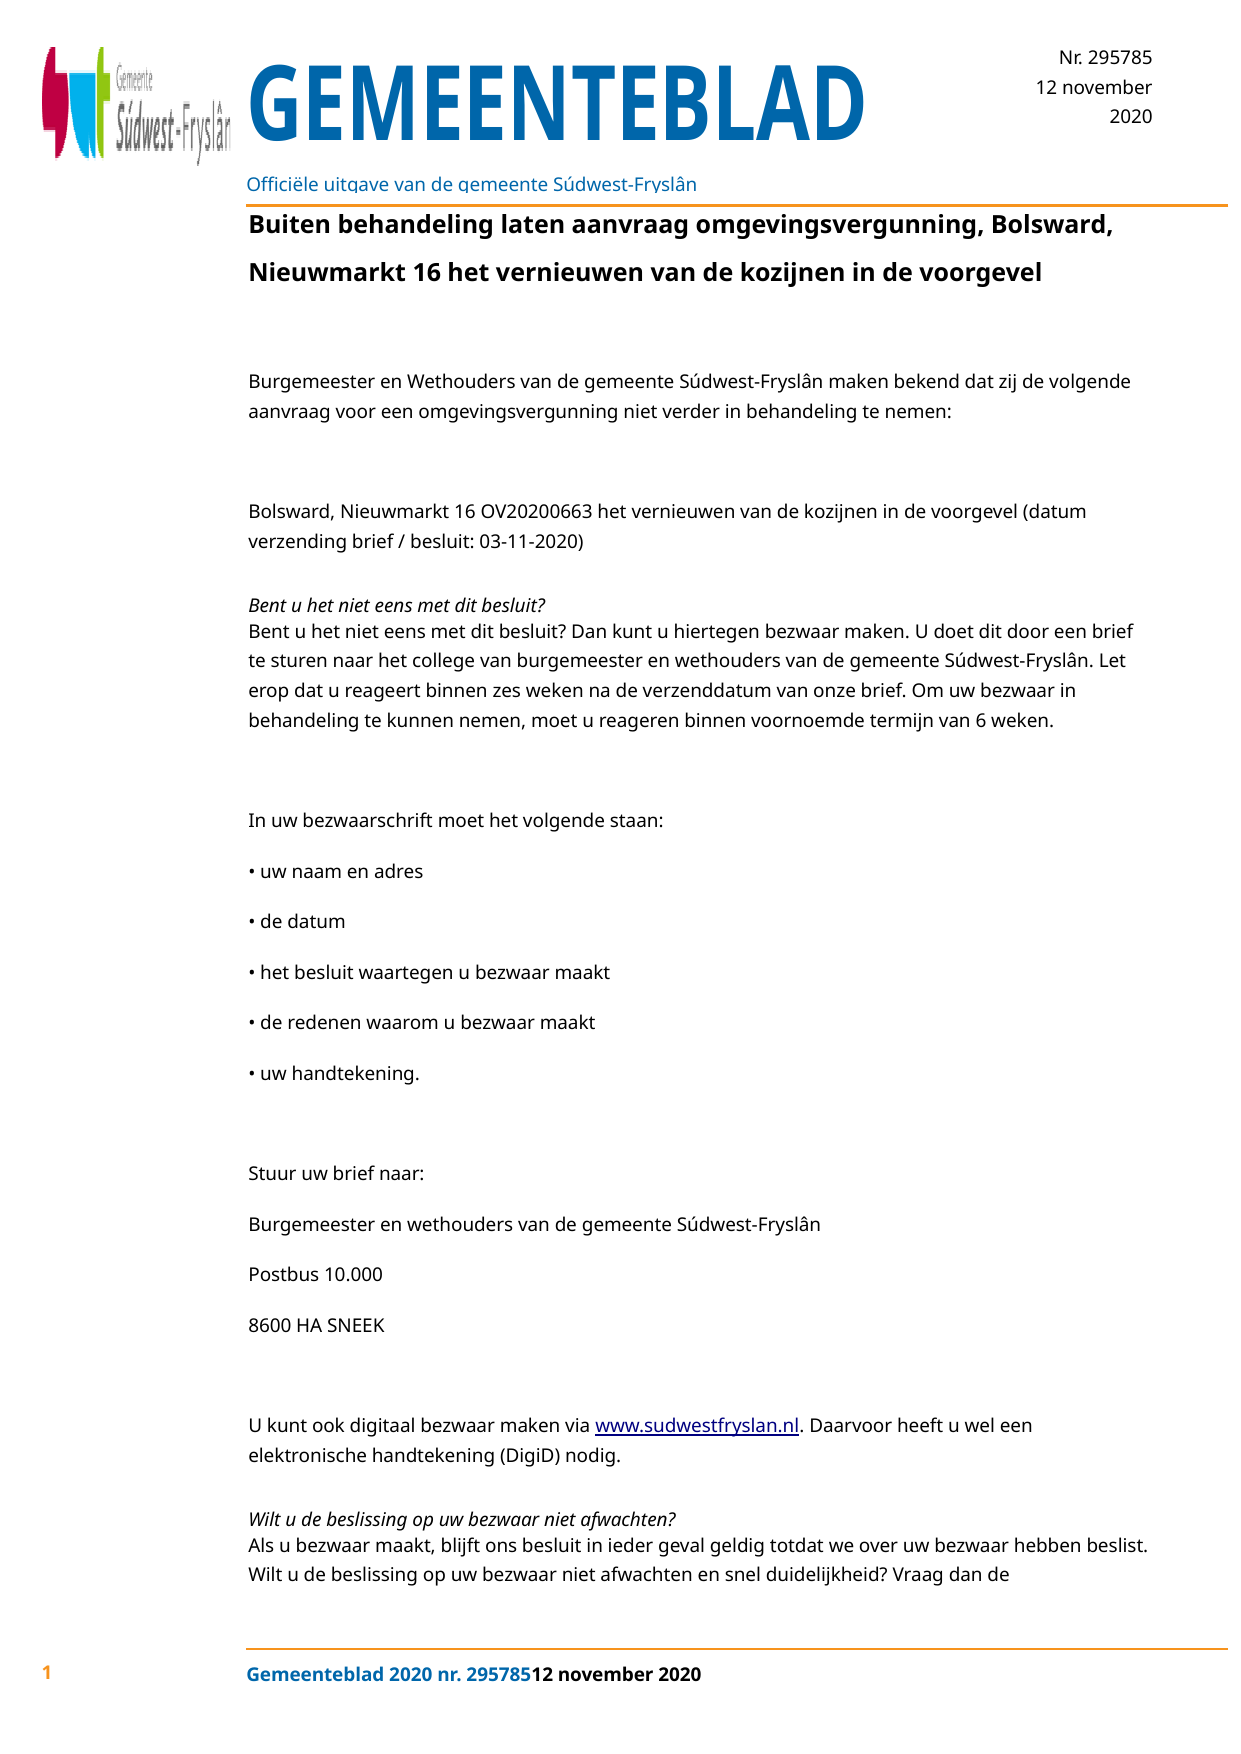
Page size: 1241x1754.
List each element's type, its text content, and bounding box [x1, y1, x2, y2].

text U kunt ook digitaal bezwaar maken via www.sudwestfryslan.nl. Daarvoor heeft u wel een elektronische handtekening (DigiD) nodig. [248, 1413, 1152, 1468]
text In uw bezwaarschrift moet het volgende staan: [248, 808, 1152, 833]
text • de redenen waarom u bezwaar maakt [248, 1009, 1152, 1035]
text Buiten behandeling laten aanvraag omgevingsvergunning, Bolsward, Nieuwmarkt 16 het vernieuwen van de kozijnen in de voorgevel [248, 207, 1152, 288]
text Wilt u de beslissing op uw bezwaar niet afwachten? [248, 1506, 1152, 1532]
text Stuur uw brief naar: [248, 1161, 1152, 1186]
picture [41, 47, 231, 172]
text Bent u het niet eens met dit besluit? [248, 592, 1152, 618]
text 8600 HA SNEEK [248, 1312, 1152, 1337]
text Bolsward, Nieuwmarkt 16 OV20200663 het vernieuwen van de kozijnen in de voorgevel (datum verzending brief / besluit: 03-11-2020) [248, 499, 1152, 554]
text Burgemeester en Wethouders van de gemeente Súdwest-Fryslân maken bekend dat zij de volgende aanvraag voor een omgevingsvergunning niet verder in behandeling te nemen: [248, 368, 1152, 424]
text Postbus 10.000 [248, 1261, 1152, 1287]
text • uw naam en adres [248, 858, 1152, 884]
text Als u bezwaar maakt, blijft ons besluit in ieder geval geldig totdat we over uw bezwaar hebben beslist. Wilt u de beslissing op uw bezwaar niet afwachten en snel duidelijkheid? Vraag dan de [248, 1532, 1152, 1587]
text Burgemeester en wethouders van de gemeente Súdwest-Fryslân [248, 1211, 1152, 1237]
text • de datum [248, 908, 1152, 934]
text Bent u het niet eens met dit besluit? Dan kunt u hiertegen bezwaar maken. U doet dit door een brief te sturen naar het college van burgemeester en wethouders van de gemeente Súdwest-Fryslân. Let erop dat u reageert binnen zes weken na de verzenddatum van onze brief. Om uw bezwaar in behandeling te kunnen nemen, moet u reageren binnen voornoemde termijn van 6 weken. [248, 618, 1152, 732]
text • het besluit waartegen u bezwaar maakt [248, 959, 1152, 984]
text • uw handtekening. [248, 1060, 1152, 1085]
